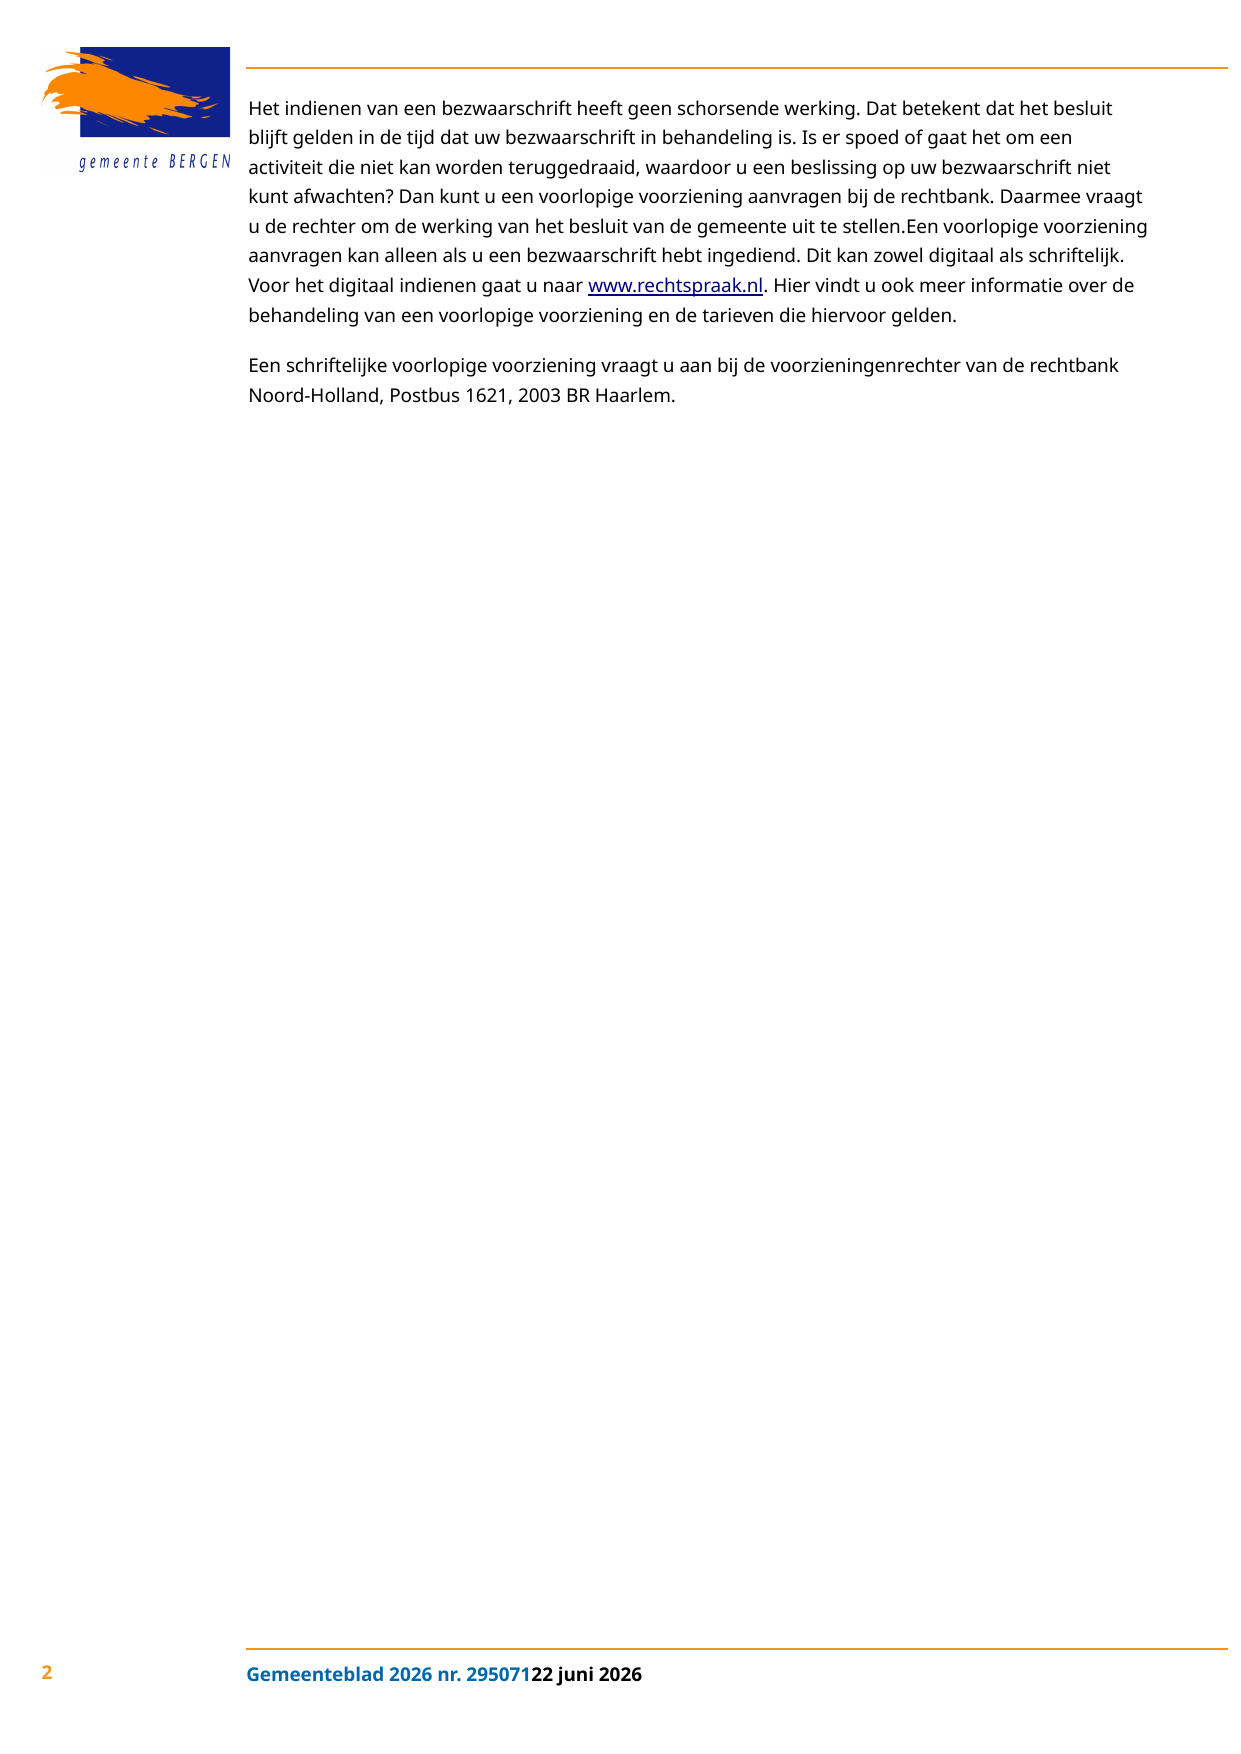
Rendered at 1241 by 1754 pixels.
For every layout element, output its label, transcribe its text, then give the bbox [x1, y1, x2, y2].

text Het indienen van een bezwaarschrift heeft geen schorsende werking. Dat betekent dat het besluit blijft gelden in de tijd dat uw bezwaarschrift in behandeling is. Is er spoed of gaat het om een activiteit die niet kan worden teruggedraaid, waardoor u een beslissing op uw bezwaarschrift niet kunt afwachten? Dan kunt u een voorlopige voorziening aanvragen bij de rechtbank. Daarmee vraagt u de rechter om de werking van het besluit van de gemeente uit te stellen.Een voorlopige voorziening aanvragen kan alleen als u een bezwaarschrift hebt ingediend. Dit kan zowel digitaal als schriftelijk. Voor het digitaal indienen gaat u naar www.rechtspraak.nl. Hier vindt u ook meer informatie over de behandeling van een voorlopige voorziening en de tarieven die hiervoor gelden. [248, 95, 1152, 328]
text Een schriftelijke voorlopige voorziening vraagt u aan bij de voorzieningenrechter van de rechtbank Noord-Holland, Postbus 1621, 2003 BR Haarlem. [248, 352, 1152, 408]
picture [41, 47, 231, 172]
